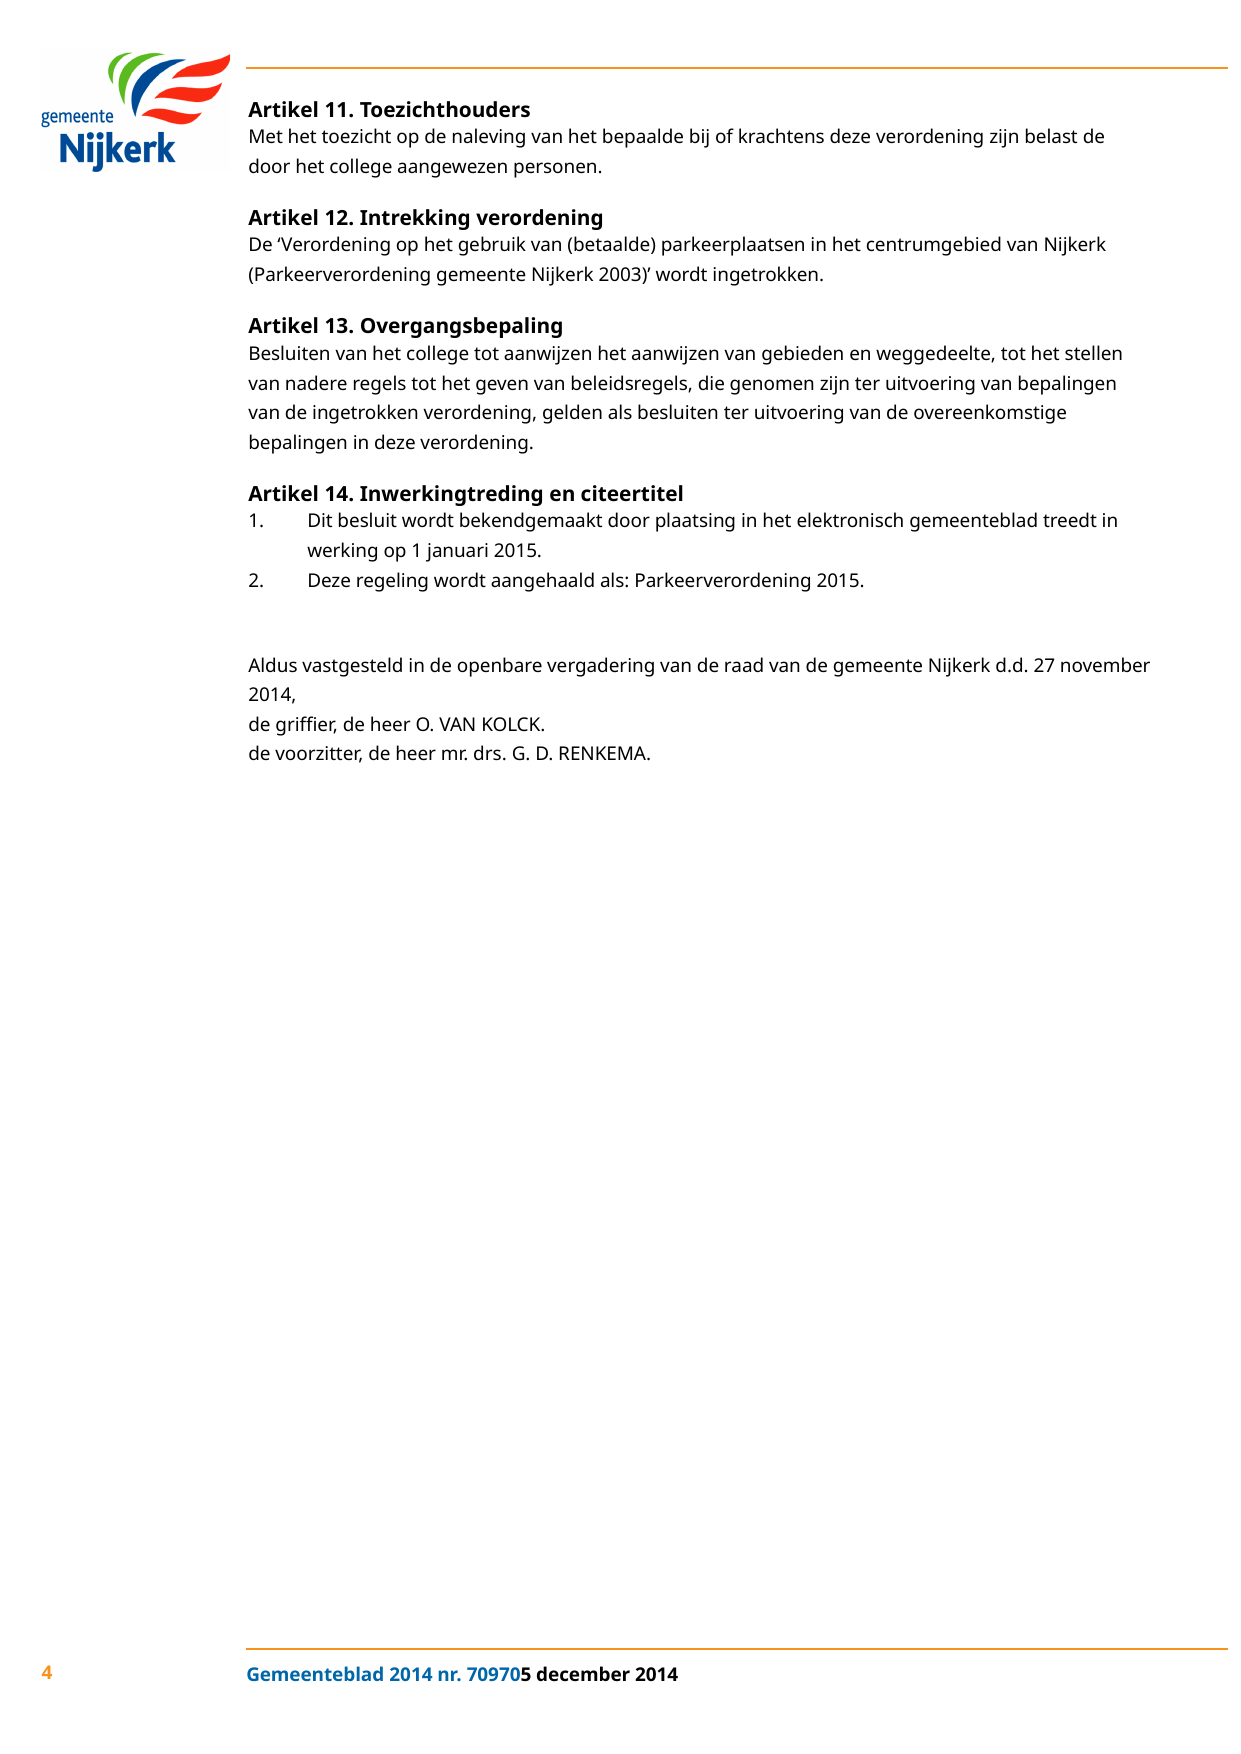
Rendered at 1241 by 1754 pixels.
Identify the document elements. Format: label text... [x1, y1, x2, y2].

text De ‘Verordening op het gebruik van (betaalde) parkeerplaatsen in het centrumgebied van Nijkerk (Parkeerverordening gemeente Nijkerk 2003)’ wordt ingetrokken. [248, 232, 1152, 287]
text Met het toezicht op de naleving van het bepaalde bij of krachtens deze verordening zijn belast de door het college aangewezen personen. [248, 123, 1152, 178]
text de griffier, de heer O. VAN KOLCK. [248, 711, 1152, 737]
text Aldus vastgesteld in de openbare vergadering van de raad van de gemeente Nijkerk d.d. 27 november 2014, [248, 652, 1152, 707]
list Deze regeling wordt aangehaald als: Parkeerverordening 2015. [248, 567, 1152, 593]
picture [41, 47, 231, 172]
text Artikel 11. Toezichthouders [248, 95, 1152, 123]
list Dit besluit wordt bekendgemaakt door plaatsing in het elektronisch gemeenteblad treedt in werking op 1 januari 2015. [248, 508, 1152, 563]
text Artikel 13. Overgangsbepaling [248, 312, 1152, 340]
text Artikel 14. Inwerkingtreding en citeertitel [248, 479, 1152, 508]
text Artikel 12. Intrekking verordening [248, 203, 1152, 232]
text Besluiten van het college tot aanwijzen het aanwijzen van gebieden en weggedeelte, tot het stellen van nadere regels tot het geven van beleidsregels, die genomen zijn ter uitvoering van bepalingen van de ingetrokken verordening, gelden als besluiten ter uitvoering van de overeenkomstige bepalingen in deze verordening. [248, 340, 1152, 454]
text de voorzitter, de heer mr. drs. G. D. RENKEMA. [248, 741, 1152, 766]
